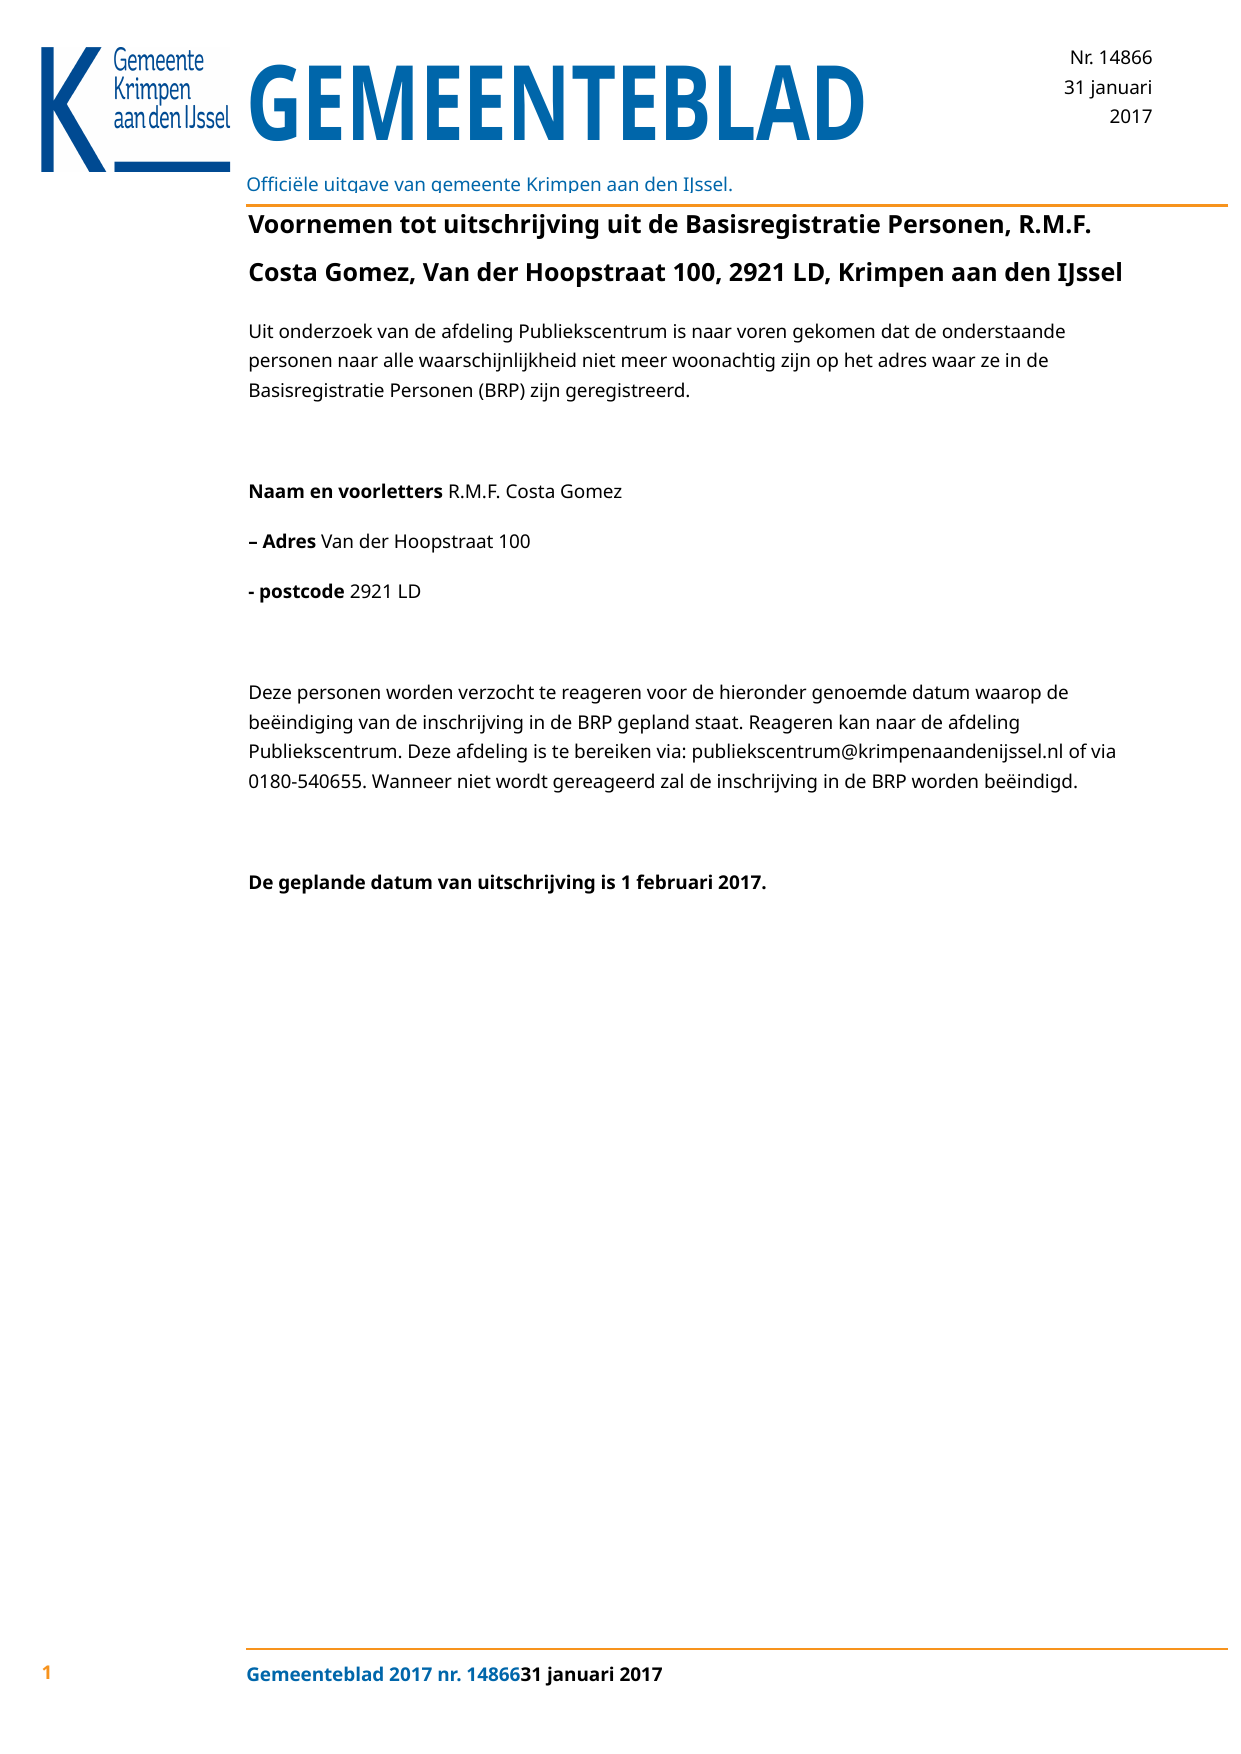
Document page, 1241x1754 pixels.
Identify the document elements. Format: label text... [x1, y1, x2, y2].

text Deze personen worden verzocht te reageren voor de hieronder genoemde datum waarop de beëindiging van de inschrijving in de BRP gepland staat. Reageren kan naar de afdeling Publiekscentrum. Deze afdeling is te bereiken via: publiekscentrum@krimpenaandenijssel.nl of via 0180-540655. Wanneer niet wordt gereageerd zal de inschrijving in de BRP worden beëindigd. [248, 679, 1152, 794]
text Naam en voorletters R.M.F. Costa Gomez [248, 478, 1152, 504]
text De geplande datum van uitschrijving is 1 februari 2017. [248, 869, 1152, 895]
picture [41, 47, 231, 172]
text Uit onderzoek van de afdeling Publiekscentrum is naar voren gekomen dat de onderstaande personen naar alle waarschijnlijkheid niet meer woonachtig zijn op het adres waar ze in de Basisregistratie Personen (BRP) zijn geregistreerd. [248, 318, 1152, 403]
text – Adres Van der Hoopstraat 100 [248, 528, 1152, 554]
text - postcode 2921 LD [248, 579, 1152, 604]
text Voornemen tot uitschrijving uit de Basisregistratie Personen, R.M.F. Costa Gomez, Van der Hoopstraat 100, 2921 LD, Krimpen aan den IJssel [248, 207, 1152, 288]
